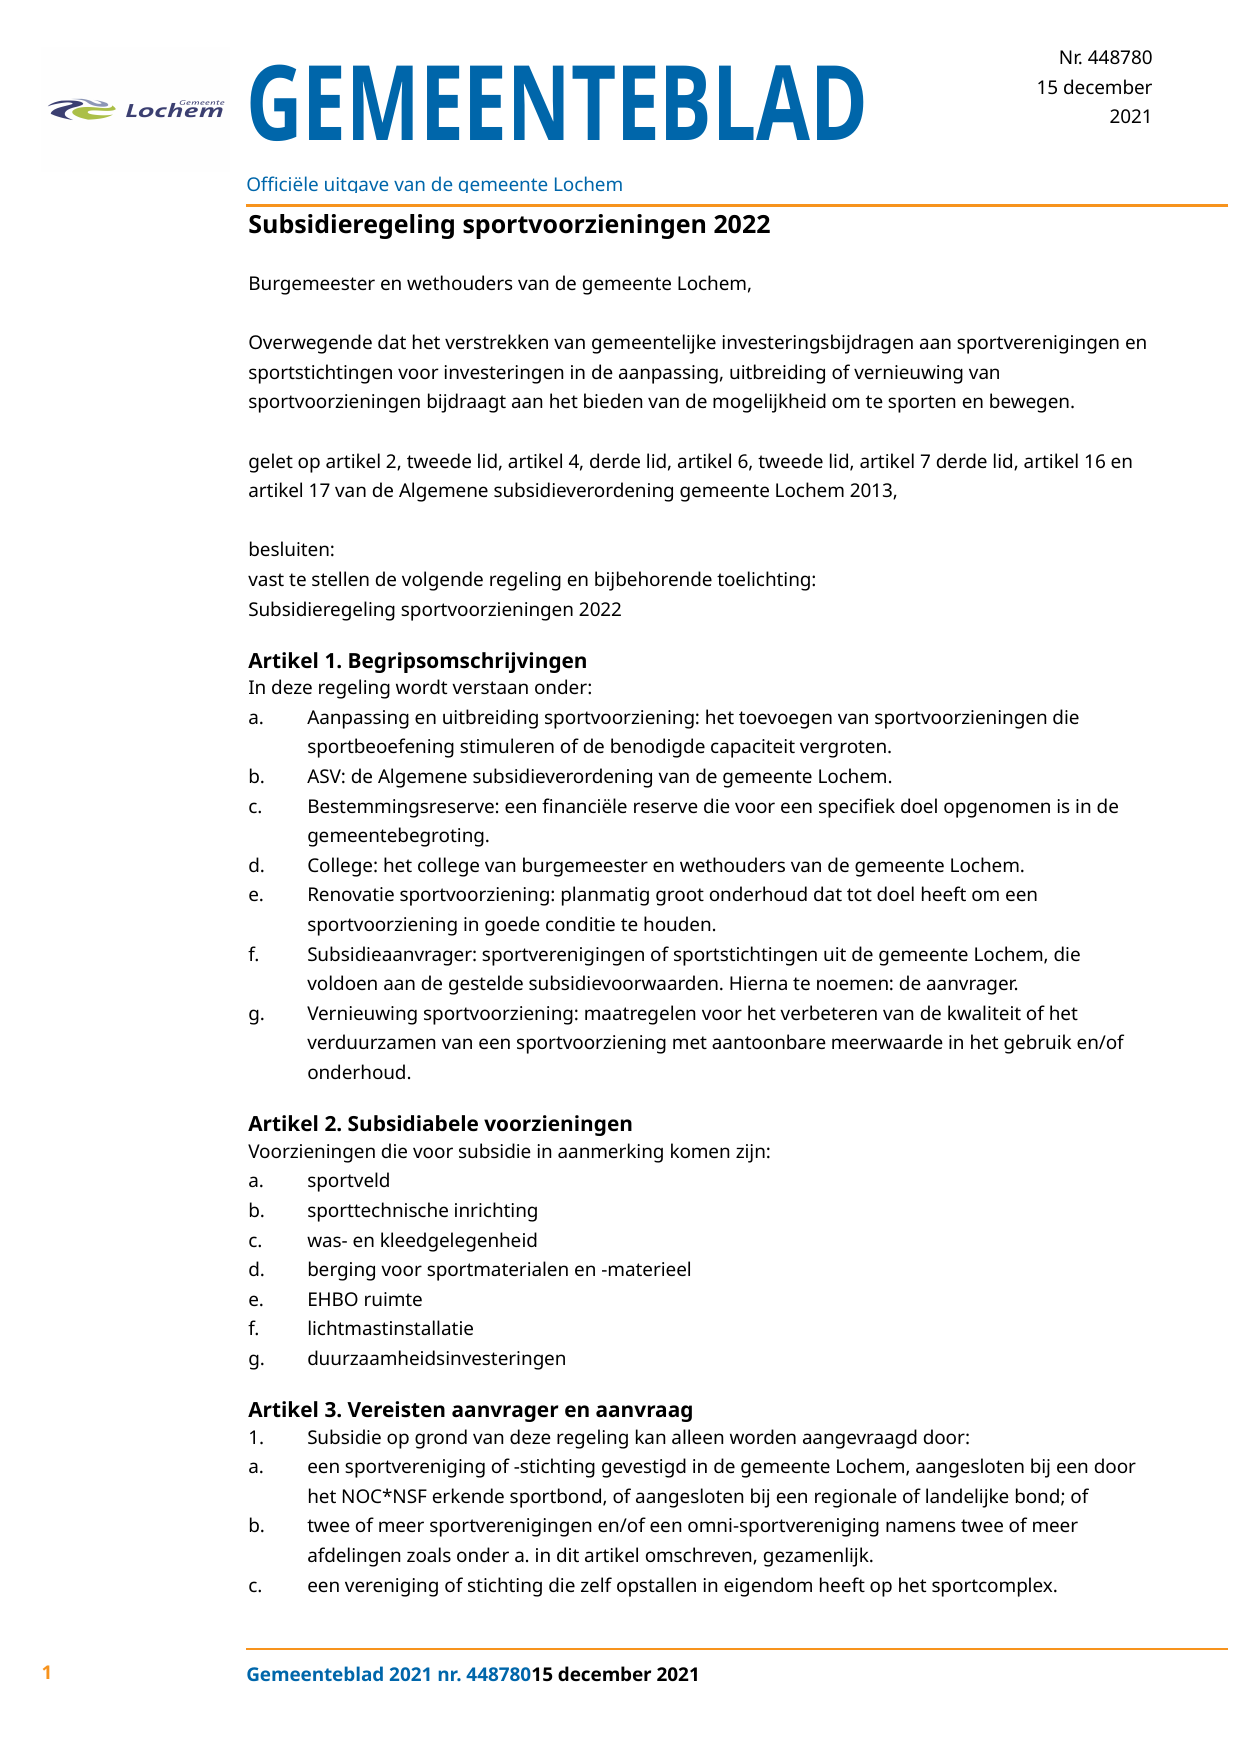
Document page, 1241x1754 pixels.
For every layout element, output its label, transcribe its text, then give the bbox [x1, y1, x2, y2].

list een vereniging of stichting die zelf opstallen in eigendom heeft op het sportcomplex. [248, 1572, 1152, 1598]
list lichtmastinstallatie [248, 1316, 1152, 1341]
list sporttechnische inrichting [248, 1197, 1152, 1223]
text Burgemeester en wethouders van de gemeente Lochem, [248, 270, 1152, 296]
list Vernieuwing sportvoorziening: maatregelen voor het verbeteren van de kwaliteit of het verduurzamen van een sportvoorziening met aantoonbare meerwaarde in het gebruik en/of onderhoud. [248, 1000, 1152, 1085]
text Overwegende dat het verstrekken van gemeentelijke investeringsbijdragen aan sportverenigingen en sportstichtingen voor investeringen in de aanpassing, uitbreiding of vernieuwing van sportvoorzieningen bijdraagt aan het bieden van de mogelijkheid om te sporten en bewegen. [248, 329, 1152, 414]
list twee of meer sportverenigingen en/of een omni-sportvereniging namens twee of meer afdelingen zoals onder a. in dit artikel omschreven, gezamenlijk. [248, 1513, 1152, 1568]
list Subsidie op grond van deze regeling kan alleen worden aangevraagd door: [248, 1424, 1152, 1450]
picture [41, 47, 231, 172]
list berging voor sportmaterialen en -materieel [248, 1256, 1152, 1282]
list Renovatie sportvoorziening: planmatig groot onderhoud dat tot doel heeft om een sportvoorziening in goede conditie te houden. [248, 882, 1152, 937]
text Artikel 2. Subsidiabele voorzieningen [248, 1109, 1152, 1138]
list sportveld [248, 1168, 1152, 1193]
list Bestemmingsreserve: een financiële reserve die voor een specifiek doel opgenomen is in de gemeentebegroting. [248, 793, 1152, 848]
text Voorzieningen die voor subsidie in aanmerking komen zijn: [248, 1138, 1152, 1164]
text Subsidieregeling sportvoorzieningen 2022 [248, 207, 1152, 241]
text gelet op artikel 2, tweede lid, artikel 4, derde lid, artikel 6, tweede lid, artikel 7 derde lid, artikel 16 en artikel 17 van de Algemene subsidieverordening gemeente Lochem 2013, [248, 448, 1152, 503]
text Subsidieregeling sportvoorzieningen 2022 [248, 596, 1152, 621]
text Artikel 3. Vereisten aanvrager en aanvraag [248, 1396, 1152, 1424]
list ASV: de Algemene subsidieverordening van de gemeente Lochem. [248, 763, 1152, 789]
list een sportvereniging of -stichting gevestigd in de gemeente Lochem, aangesloten bij een door het NOC*NSF erkende sportbond, of aangesloten bij een regionale of landelijke bond; of [248, 1453, 1152, 1509]
text Artikel 1. Begripsomschrijvingen [248, 646, 1152, 674]
list Aanpassing en uitbreiding sportvoorziening: het toevoegen van sportvoorzieningen die sportbeoefening stimuleren of de benodigde capaciteit vergroten. [248, 704, 1152, 759]
list Subsidieaanvrager: sportverenigingen of sportstichtingen uit de gemeente Lochem, die voldoen aan de gestelde subsidievoorwaarden. Hierna te noemen: de aanvrager. [248, 941, 1152, 996]
list College: het college van burgemeester en wethouders van de gemeente Lochem. [248, 852, 1152, 878]
text In deze regeling wordt verstaan onder: [248, 674, 1152, 700]
text vast te stellen de volgende regeling en bijbehorende toelichting: [248, 566, 1152, 592]
list EHBO ruimte [248, 1286, 1152, 1312]
text besluiten: [248, 537, 1152, 562]
list was- en kleedgelegenheid [248, 1227, 1152, 1252]
list duurzaamheidsinvesteringen [248, 1345, 1152, 1371]
